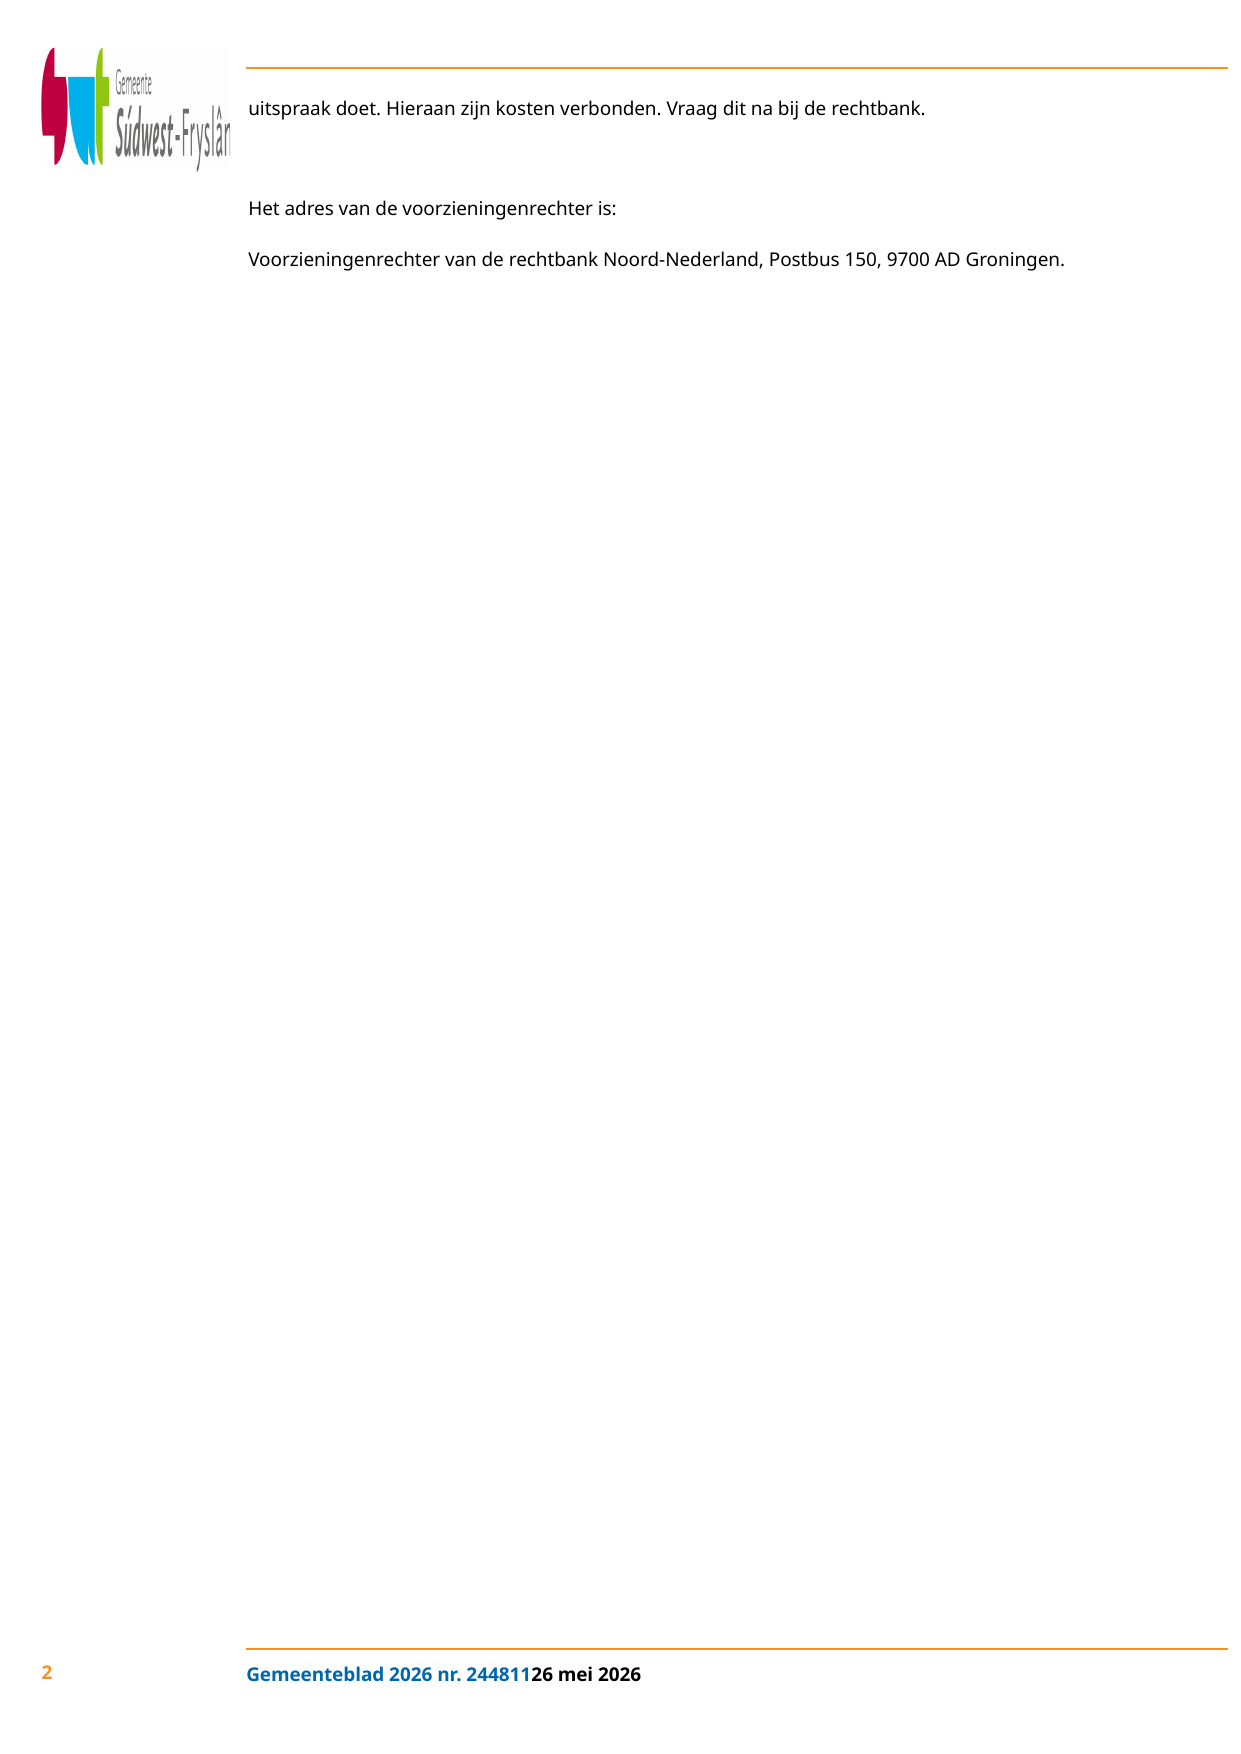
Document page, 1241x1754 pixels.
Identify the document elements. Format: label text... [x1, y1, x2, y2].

text uitspraak doet. Hieraan zijn kosten verbonden. Vraag dit na bij de rechtbank. [248, 95, 1152, 121]
text Voorzieningenrechter van de rechtbank Noord-Nederland, Postbus 150, 9700 AD Groningen. [248, 246, 1152, 272]
text Het adres van de voorzieningenrechter is: [248, 196, 1152, 221]
picture [41, 47, 231, 172]
